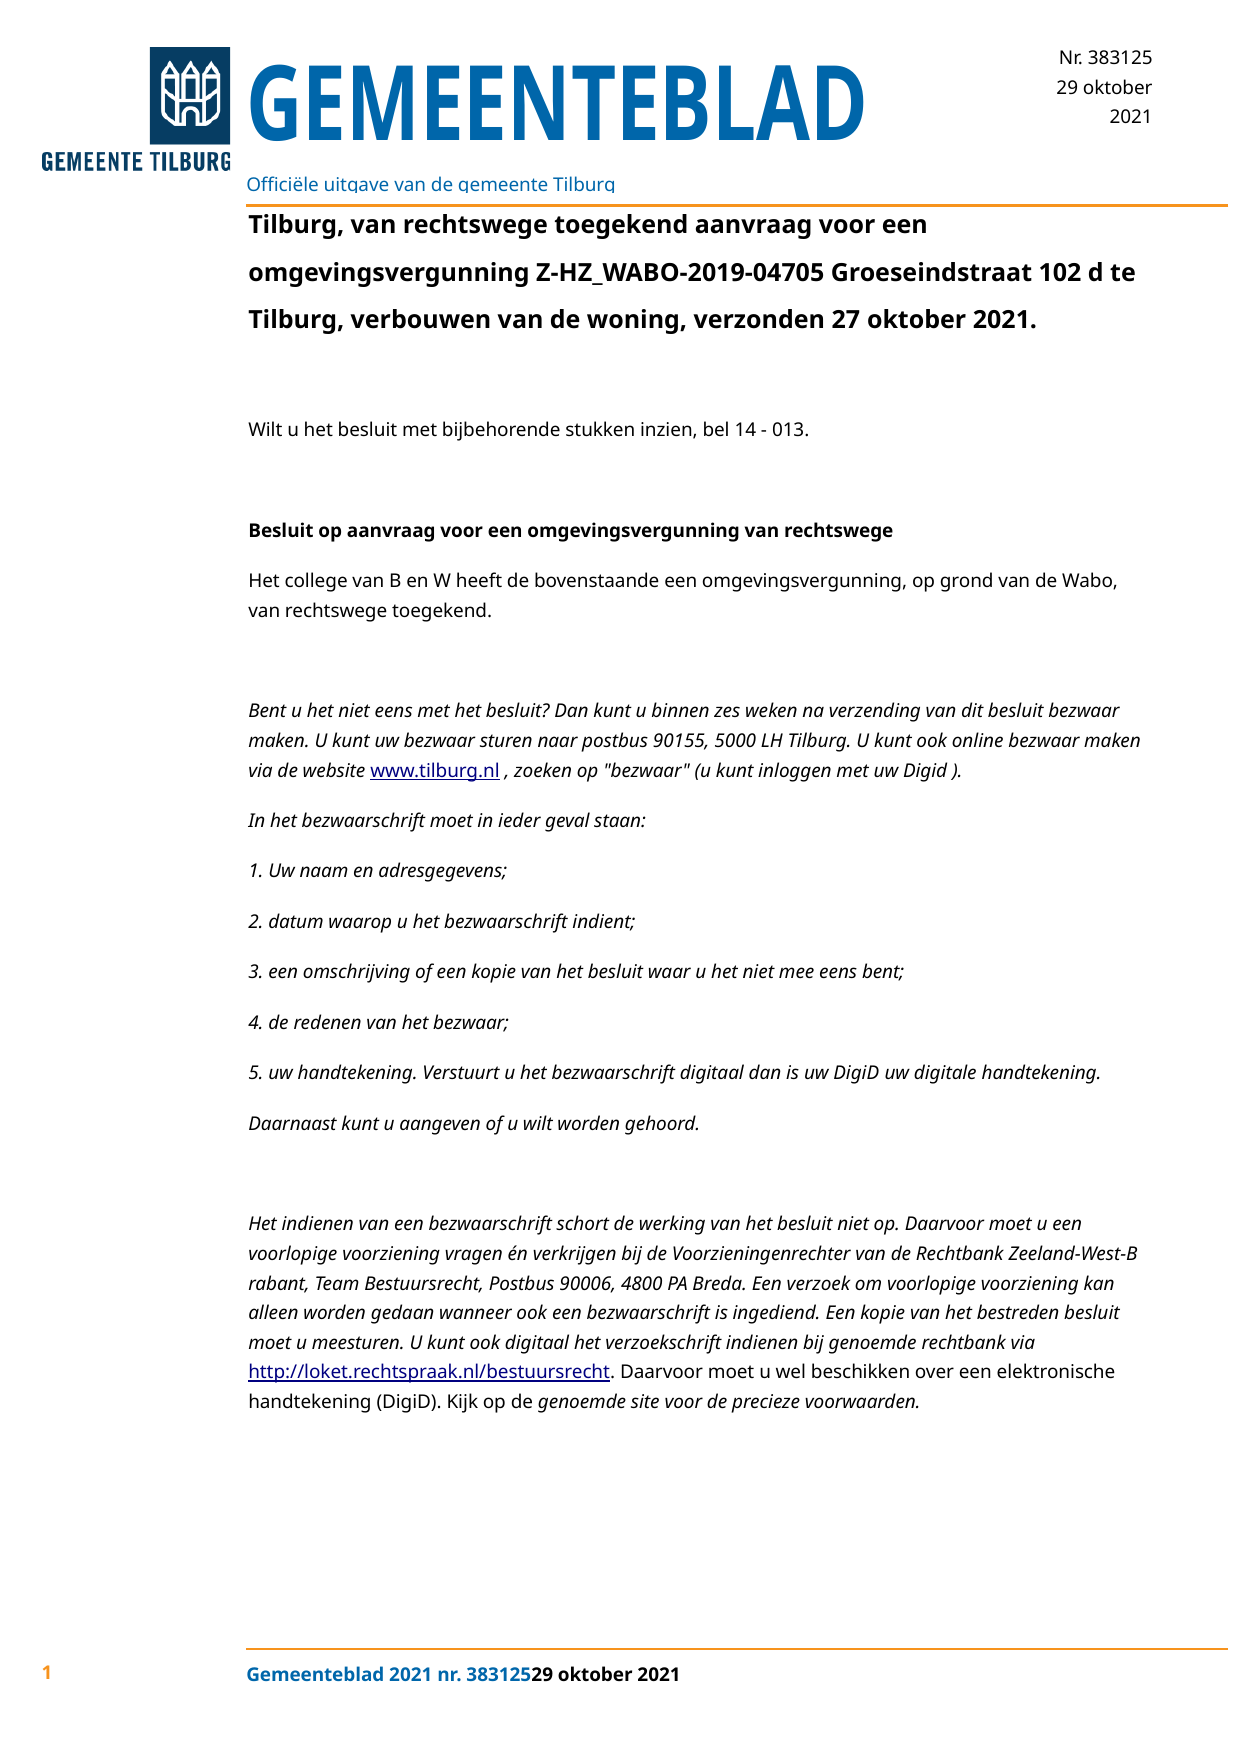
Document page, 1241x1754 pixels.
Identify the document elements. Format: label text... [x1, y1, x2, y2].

text Bent u het niet eens met het besluit? Dan kunt u binnen zes weken na verzending van dit besluit bezwaar maken. U kunt uw bezwaar sturen naar postbus 90155, 5000 LH Tilburg. U kunt ook online bezwaar maken via de website www.tilburg.nl , zoeken op "bezwaar" (u kunt inloggen met uw Digid ). [248, 698, 1152, 782]
text 5. uw handtekening. Verstuurt u het bezwaarschrift digitaal dan is uw DigiD uw digitale handtekening. [248, 1059, 1152, 1085]
text Het college van B en W heeft de bovenstaande een omgevingsvergunning, op grond van de Wabo, van rechtswege toegekend. [248, 567, 1152, 622]
text In het bezwaarschrift moet in ieder geval staan: [248, 807, 1152, 833]
text 4. de redenen van het bezwaar; [248, 1009, 1152, 1034]
text Daarnaast kunt u aangeven of u wilt worden gehoord. [248, 1110, 1152, 1135]
picture [41, 47, 231, 172]
text 1. Uw naam en adresgegevens; [248, 858, 1152, 883]
text 2. datum waarop u het bezwaarschrift indient; [248, 908, 1152, 934]
text Besluit op aanvraag voor een omgevingsvergunning van rechtswege [248, 517, 1152, 542]
text Wilt u het besluit met bijbehorende stukken inzien, bel 14 - 013. [248, 416, 1152, 442]
text Het indienen van een bezwaarschrift schort de werking van het besluit niet op. Daarvoor moet u een voorlopige voorziening vragen én verkrijgen bij de Voorzieningenrechter van de Rechtbank Zeeland-West-B rabant, Team Bestuursrecht, Postbus 90006, 4800 PA Breda. Een verzoek om voorlopige voorziening kan alleen worden gedaan wanneer ook een bezwaarschrift is ingediend. Een kopie van het bestreden besluit moet u meesturen. U kunt ook digitaal het verzoekschrift indienen bij genoemde rechtbank via http://loket.rechtspraak.nl/bestuursrecht. Daarvoor moet u wel beschikken over een elektronische handtekening (DigiD). Kijk op de genoemde site voor de precieze voorwaarden. [248, 1211, 1152, 1414]
text Tilburg, van rechtswege toegekend aanvraag voor een omgevingsvergunning Z-HZ_WABO-2019-04705 Groeseindstraat 102 d te Tilburg, verbouwen van de woning, verzonden 27 oktober 2021. [248, 207, 1152, 336]
text 3. een omschrijving of een kopie van het besluit waar u het niet mee eens bent; [248, 958, 1152, 984]
